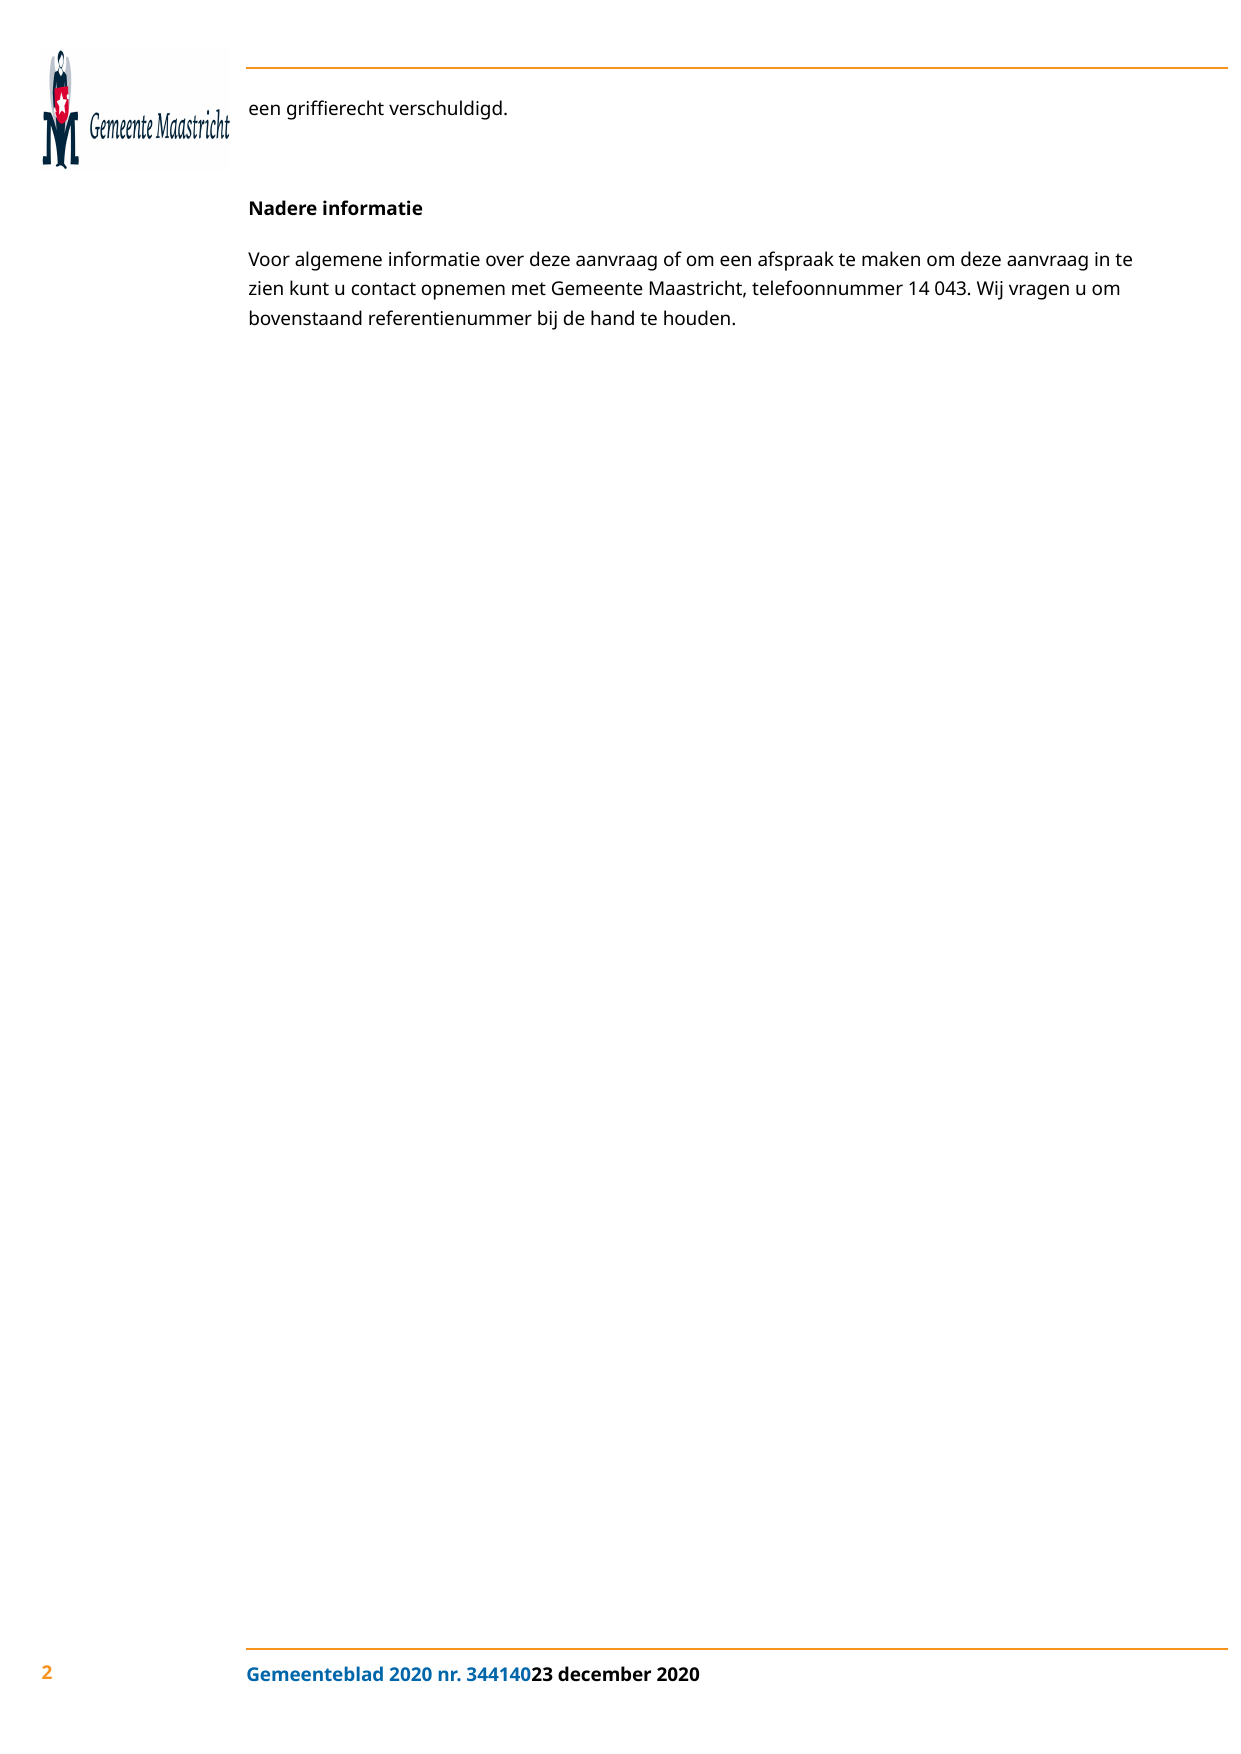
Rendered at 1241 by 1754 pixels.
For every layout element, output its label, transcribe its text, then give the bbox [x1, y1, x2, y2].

picture [41, 47, 231, 172]
text Nadere informatie [248, 196, 1152, 221]
text een griffierecht verschuldigd. [248, 95, 1152, 121]
text Voor algemene informatie over deze aanvraag of om een afspraak te maken om deze aanvraag in te zien kunt u contact opnemen met Gemeente Maastricht, telefoonnummer 14 043. Wij vragen u om bovenstaand referentienummer bij de hand te houden. [248, 246, 1152, 331]
